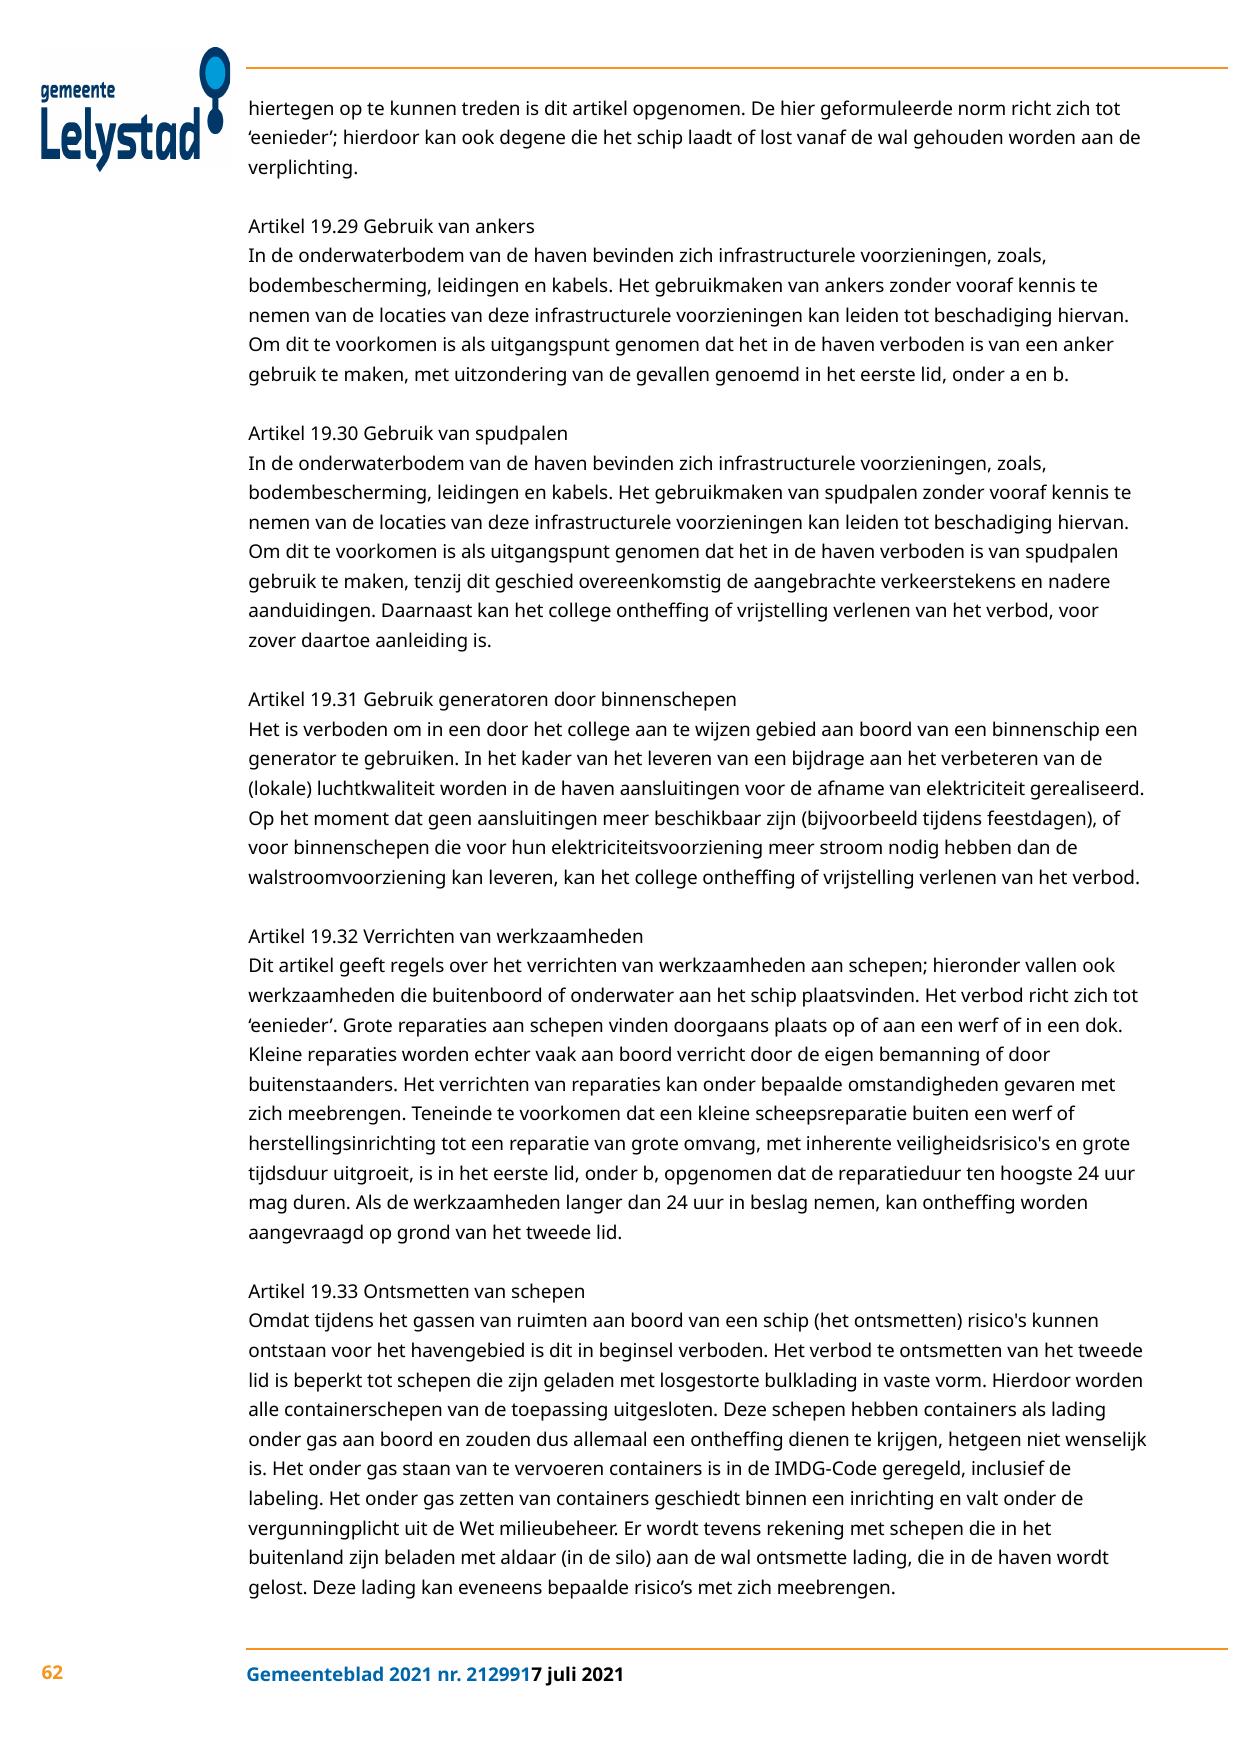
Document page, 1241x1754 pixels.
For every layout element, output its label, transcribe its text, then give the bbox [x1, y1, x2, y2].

text Artikel 19.33 Ontsmetten van schepen [248, 1278, 1152, 1304]
text Dit artikel geeft regels over het verrichten van werkzaamheden aan schepen; hieronder vallen ook werkzaamheden die buitenboord of onderwater aan het schip plaatsvinden. Het verbod richt zich tot ‘eenieder’. Grote reparaties aan schepen vinden doorgaans plaats op of aan een werf of in een dok. Kleine reparaties worden echter vaak aan boord verricht door de eigen bemanning of door buitenstaanders. Het verrichten van reparaties kan onder bepaalde omstandigheden gevaren met zich meebrengen. Teneinde te voorkomen dat een kleine scheepsreparatie buiten een werf of herstellingsinrichting tot een reparatie van grote omvang, met inherente veiligheidsrisico's en grote tijdsduur uitgroeit, is in het eerste lid, onder b, opgenomen dat de reparatieduur ten hoogste 24 uur mag duren. Als de werkzaamheden langer dan 24 uur in beslag nemen, kan ontheffing worden aangevraagd op grond van het tweede lid. [248, 953, 1152, 1245]
text Artikel 19.32 Verrichten van werkzaamheden [248, 923, 1152, 949]
text hiertegen op te kunnen treden is dit artikel opgenomen. De hier geformuleerde norm richt zich tot ‘eenieder’; hierdoor kan ook degene die het schip laadt of lost vanaf de wal gehouden worden aan de verplichting. [248, 95, 1152, 180]
text In de onderwaterbodem van de haven bevinden zich infrastructurele voorzieningen, zoals, bodembescherming, leidingen en kabels. Het gebruikmaken van ankers zonder vooraf kennis te nemen van de locaties van deze infrastructurele voorzieningen kan leiden tot beschadiging hiervan. Om dit te voorkomen is als uitgangspunt genomen dat het in de haven verboden is van een anker gebruik te maken, met uitzondering van de gevallen genoemd in het eerste lid, onder a en b. [248, 243, 1152, 387]
picture [41, 47, 231, 172]
text Artikel 19.31 Gebruik generatoren door binnenschepen [248, 686, 1152, 712]
text In de onderwaterbodem van de haven bevinden zich infrastructurele voorzieningen, zoals, bodembescherming, leidingen en kabels. Het gebruikmaken van spudpalen zonder vooraf kennis te nemen van de locaties van deze infrastructurele voorzieningen kan leiden tot beschadiging hiervan. Om dit te voorkomen is als uitgangspunt genomen dat het in de haven verboden is van spudpalen gebruik te maken, tenzij dit geschied overeenkomstig de aangebrachte verkeerstekens en nadere aanduidingen. Daarnaast kan het college ontheffing of vrijstelling verlenen van het verbod, voor zover daartoe aanleiding is. [248, 450, 1152, 653]
text Omdat tijdens het gassen van ruimten aan boord van een schip (het ontsmetten) risico's kunnen ontstaan voor het havengebied is dit in beginsel verboden. Het verbod te ontsmetten van het tweede lid is beperkt tot schepen die zijn geladen met losgestorte bulklading in vaste vorm. Hierdoor worden alle containerschepen van de toepassing uitgesloten. Deze schepen hebben containers als lading onder gas aan boord en zouden dus allemaal een ontheffing dienen te krijgen, hetgeen niet wenselijk is. Het onder gas staan van te vervoeren containers is in de IMDG-Code geregeld, inclusief de labeling. Het onder gas zetten van containers geschiedt binnen een inrichting en valt onder de vergunningplicht uit de Wet milieubeheer. Er wordt tevens rekening met schepen die in het buitenland zijn beladen met aldaar (in de silo) aan de wal ontsmette lading, die in de haven wordt gelost. Deze lading kan eveneens bepaalde risico’s met zich meebrengen. [248, 1308, 1152, 1600]
text Artikel 19.29 Gebruik van ankers [248, 213, 1152, 239]
text Het is verboden om in een door het college aan te wijzen gebied aan boord van een binnenschip een generator te gebruiken. In het kader van het leveren van een bijdrage aan het verbeteren van de (lokale) luchtkwaliteit worden in de haven aansluitingen voor de afname van elektriciteit gerealiseerd. Op het moment dat geen aansluitingen meer beschikbaar zijn (bijvoorbeeld tijdens feestdagen), of voor binnenschepen die voor hun elektriciteitsvoorziening meer stroom nodig hebben dan de walstroomvoorziening kan leveren, kan het college ontheffing of vrijstelling verlenen van het verbod. [248, 716, 1152, 890]
text Artikel 19.30 Gebruik van spudpalen [248, 420, 1152, 446]
